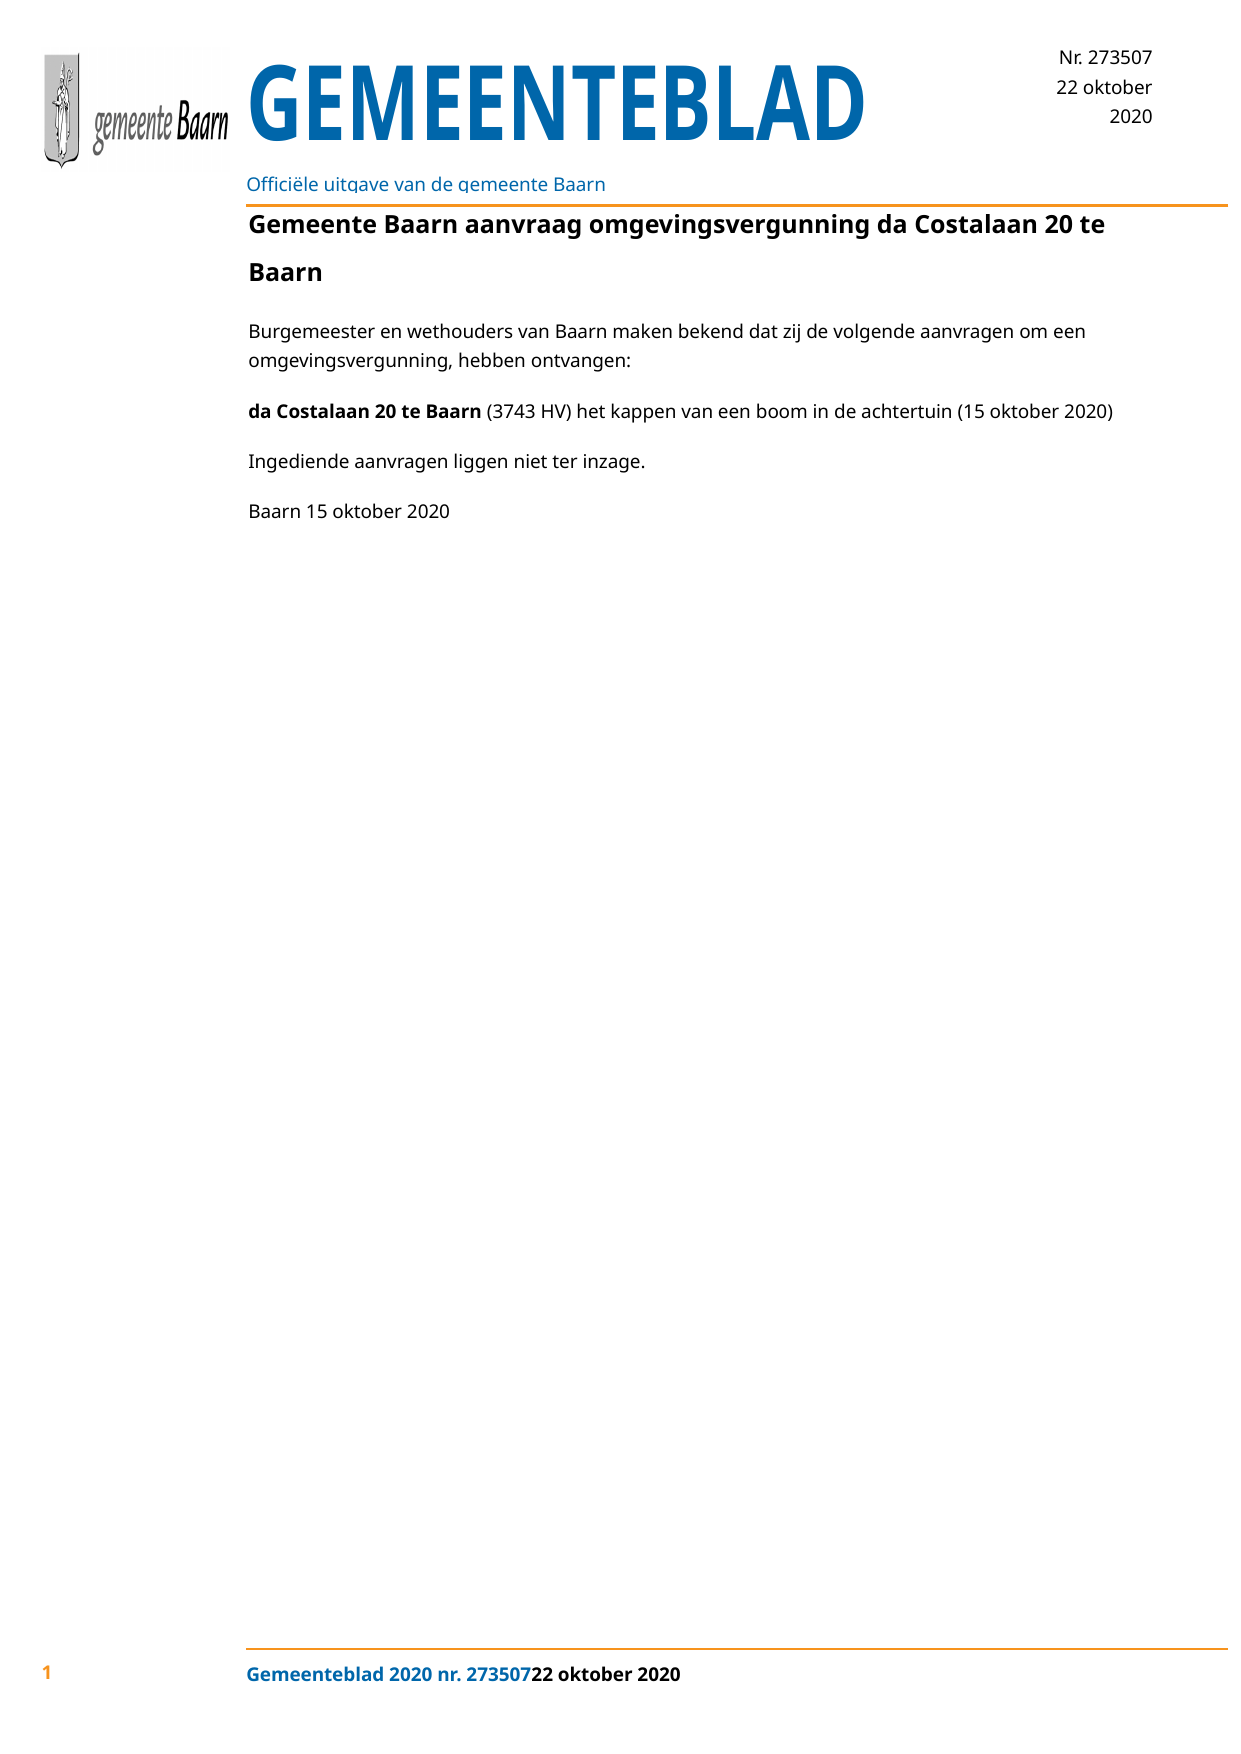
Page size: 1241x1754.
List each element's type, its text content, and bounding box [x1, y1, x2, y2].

text Burgemeester en wethouders van Baarn maken bekend dat zij de volgende aanvragen om een omgevingsvergunning, hebben ontvangen: [248, 318, 1152, 373]
text Baarn 15 oktober 2020 [248, 499, 1152, 524]
picture [41, 47, 231, 172]
text Ingediende aanvragen liggen niet ter inzage. [248, 448, 1152, 474]
text Gemeente Baarn aanvraag omgevingsvergunning da Costalaan 20 te Baarn [248, 207, 1152, 288]
text da Costalaan 20 te Baarn (3743 HV) het kappen van een boom in de achtertuin (15 oktober 2020) [248, 398, 1152, 424]
